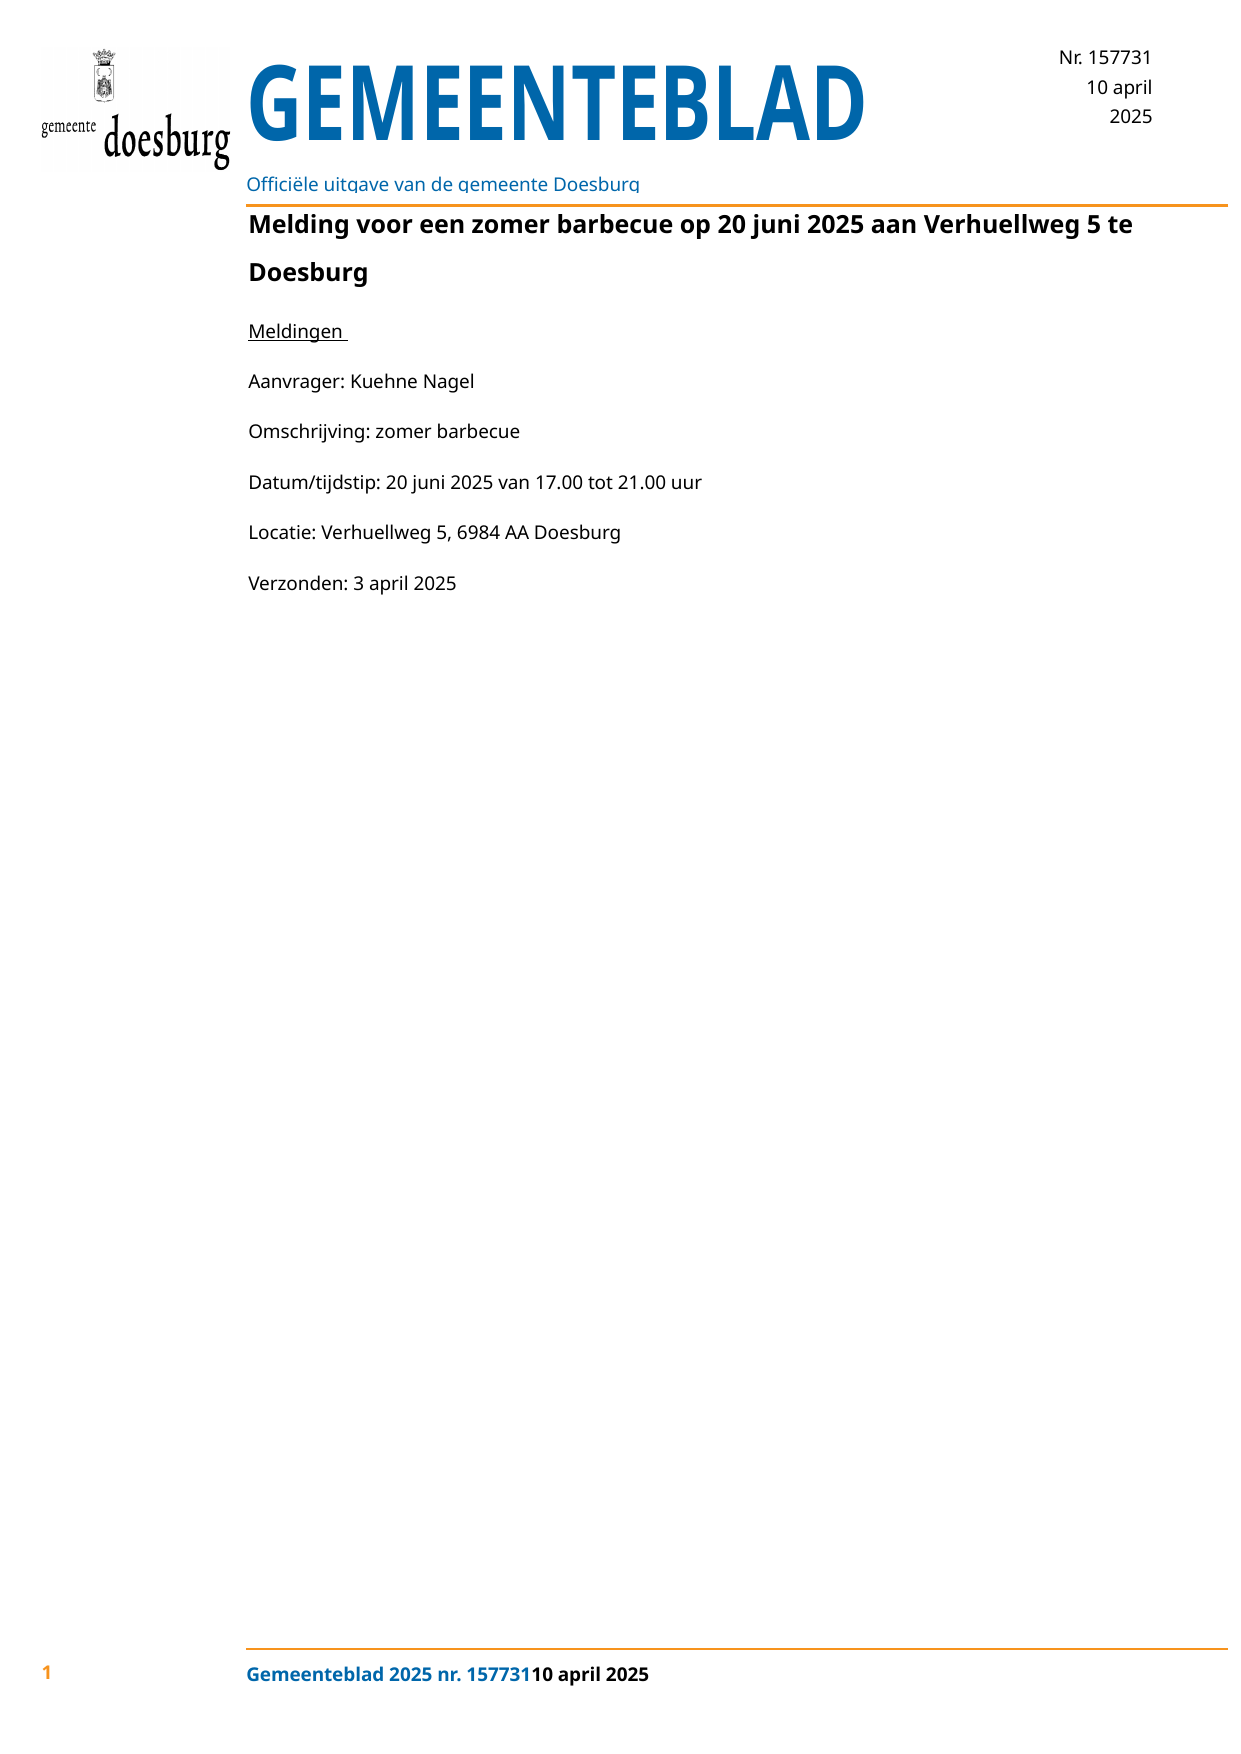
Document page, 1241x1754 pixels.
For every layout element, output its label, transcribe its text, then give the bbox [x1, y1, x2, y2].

text Aanvrager: Kuehne Nagel [248, 368, 1152, 394]
text Omschrijving: zomer barbecue [248, 419, 1152, 444]
text Verzonden: 3 april 2025 [248, 570, 1152, 596]
picture [41, 47, 231, 172]
text Meldingen [248, 318, 1152, 344]
text Datum/tijdstip: 20 juni 2025 van 17.00 tot 21.00 uur [248, 469, 1152, 495]
text Melding voor een zomer barbecue op 20 juni 2025 aan Verhuellweg 5 te Doesburg [248, 207, 1152, 288]
text Locatie: Verhuellweg 5, 6984 AA Doesburg [248, 519, 1152, 545]
